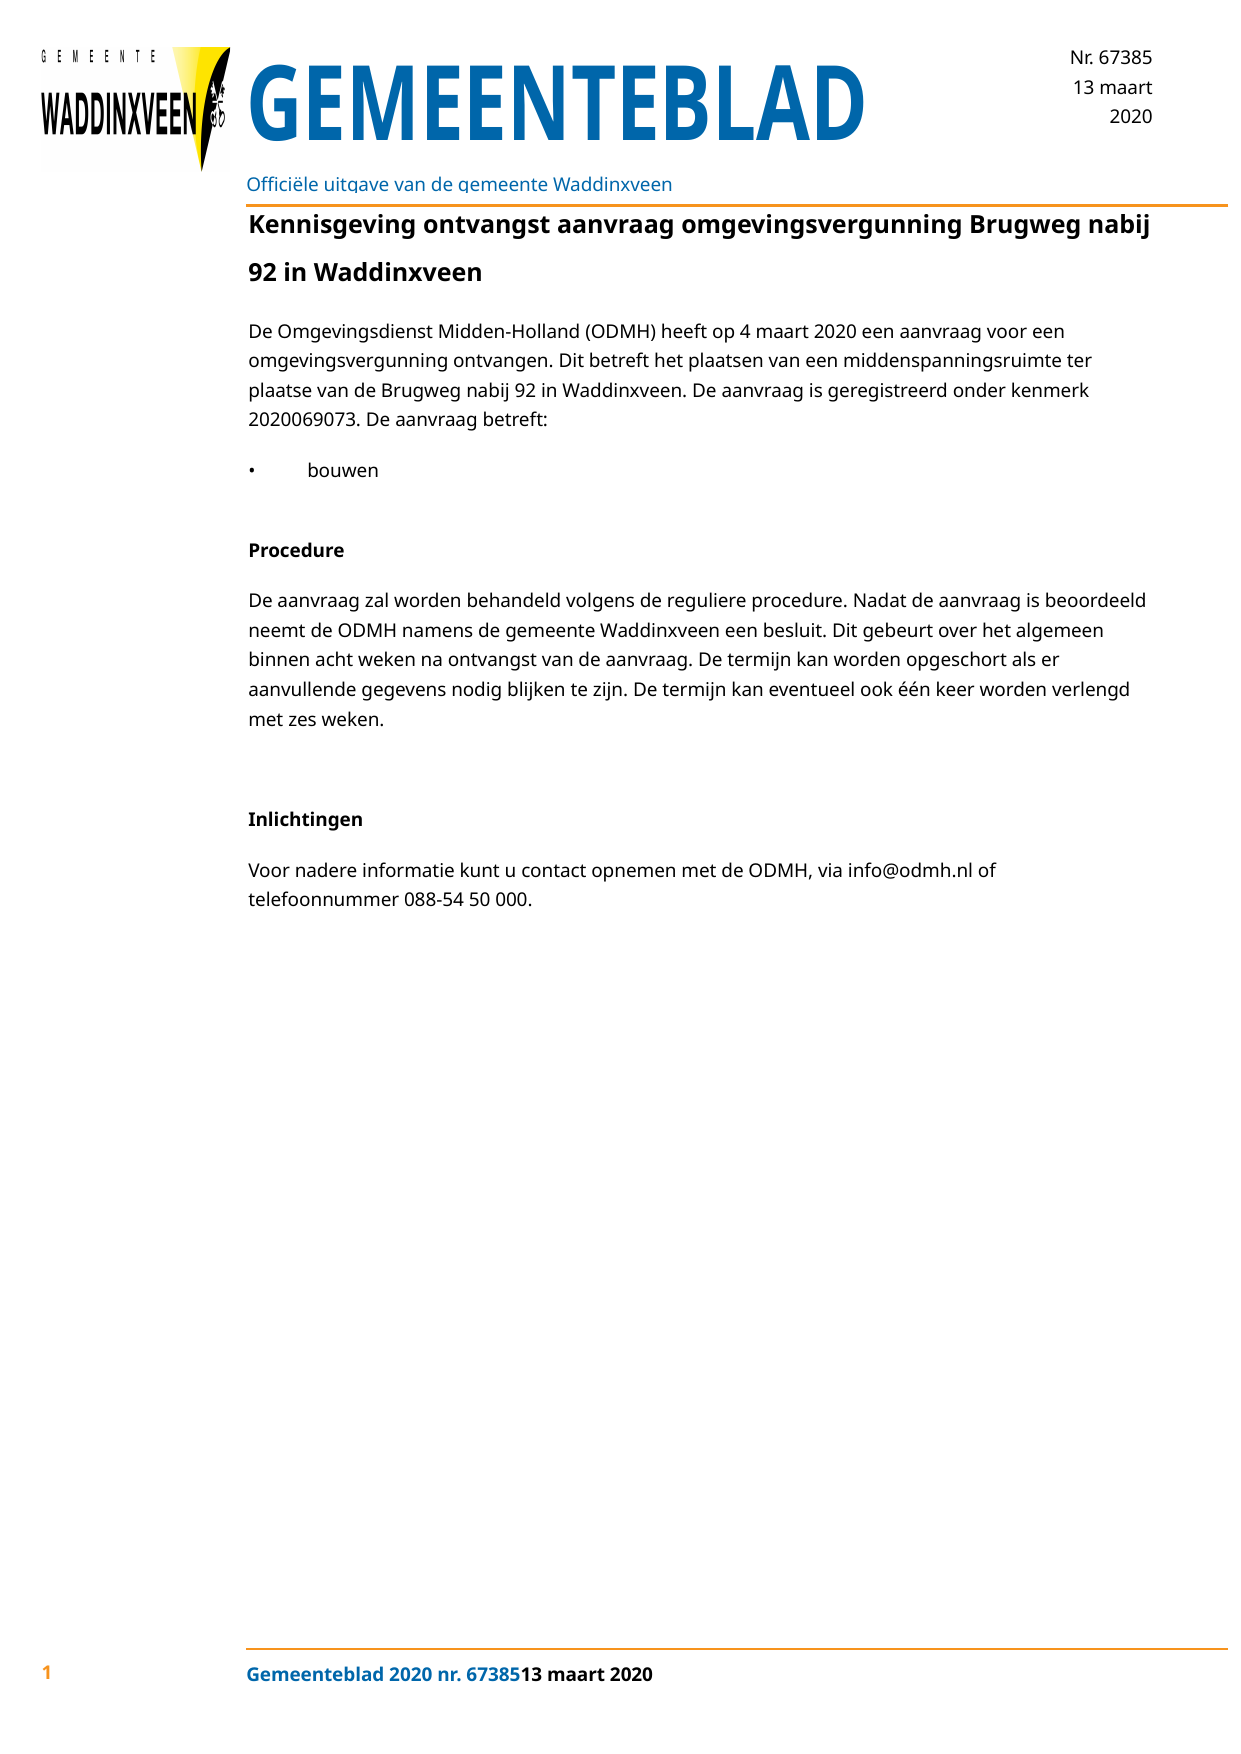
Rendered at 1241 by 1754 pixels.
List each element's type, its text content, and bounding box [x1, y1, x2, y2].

text Inlichtingen [248, 807, 1152, 832]
text De Omgevingsdienst Midden-Holland (ODMH) heeft op 4 maart 2020 een aanvraag voor een omgevingsvergunning ontvangen. Dit betreft het plaatsen van een middenspanningsruimte ter plaatse van de Brugweg nabij 92 in Waddinxveen. De aanvraag is geregistreerd onder kenmerk 2020069073. De aanvraag betreft: [248, 318, 1152, 432]
text Kennisgeving ontvangst aanvraag omgevingsvergunning Brugweg nabij 92 in Waddinxveen [248, 207, 1152, 288]
text Procedure [248, 537, 1152, 563]
text De aanvraag zal worden behandeld volgens de reguliere procedure. Nadat de aanvraag is beoordeeld neemt de ODMH namens de gemeente Waddinxveen een besluit. Dit gebeurt over het algemeen binnen acht weken na ontvangst van de aanvraag. De termijn kan worden opgeschort als er aanvullende gegevens nodig blijken te zijn. De termijn kan eventueel ook één keer worden verlengd met zes weken. [248, 587, 1152, 732]
picture [41, 47, 231, 172]
list bouwen [248, 457, 1152, 483]
text Voor nadere informatie kunt u contact opnemen met de ODMH, via info@odmh.nl of telefoonnummer 088-54 50 000. [248, 857, 1152, 912]
